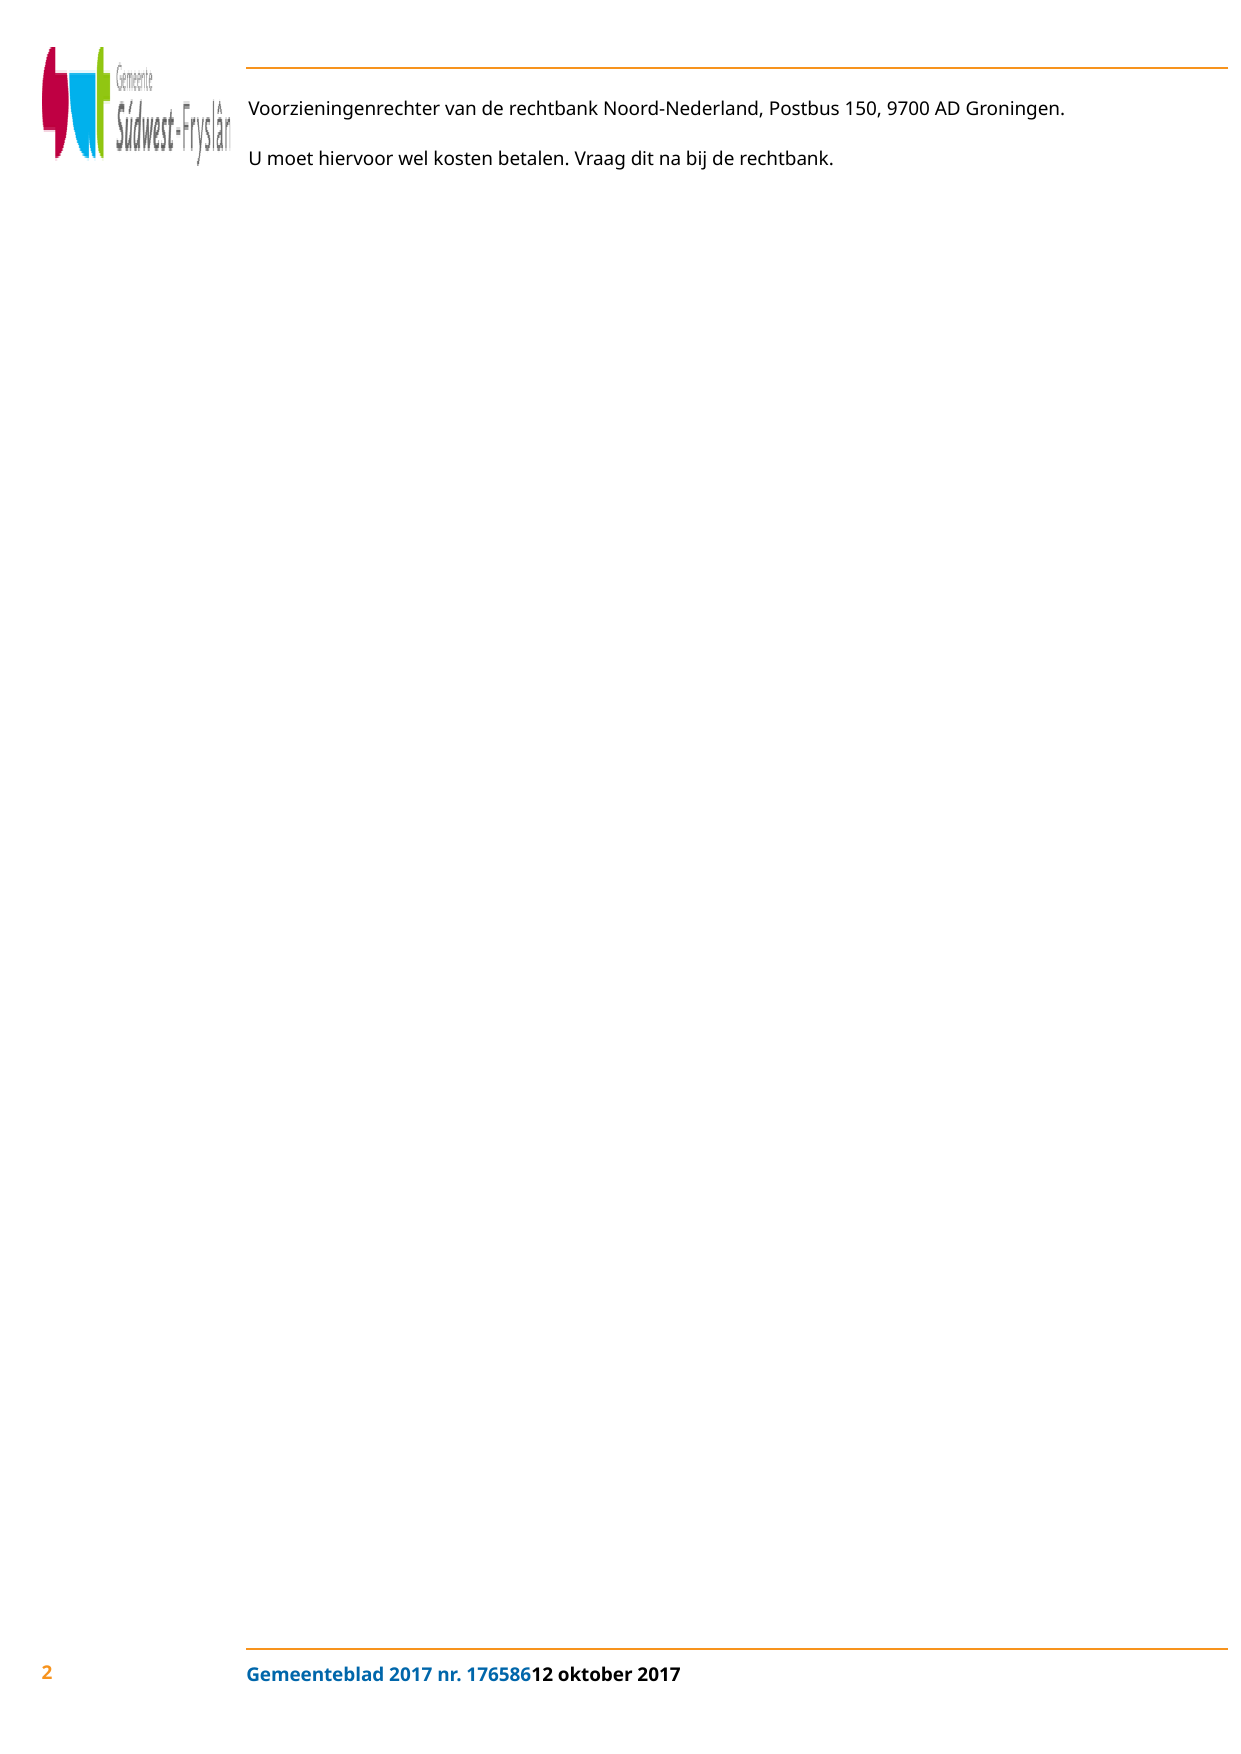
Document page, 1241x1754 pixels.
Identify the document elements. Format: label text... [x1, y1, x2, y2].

text Voorzieningenrechter van de rechtbank Noord-Nederland, Postbus 150, 9700 AD Groningen. [248, 95, 1152, 121]
picture [41, 47, 231, 172]
text U moet hiervoor wel kosten betalen. Vraag dit na bij de rechtbank. [248, 145, 1152, 171]
